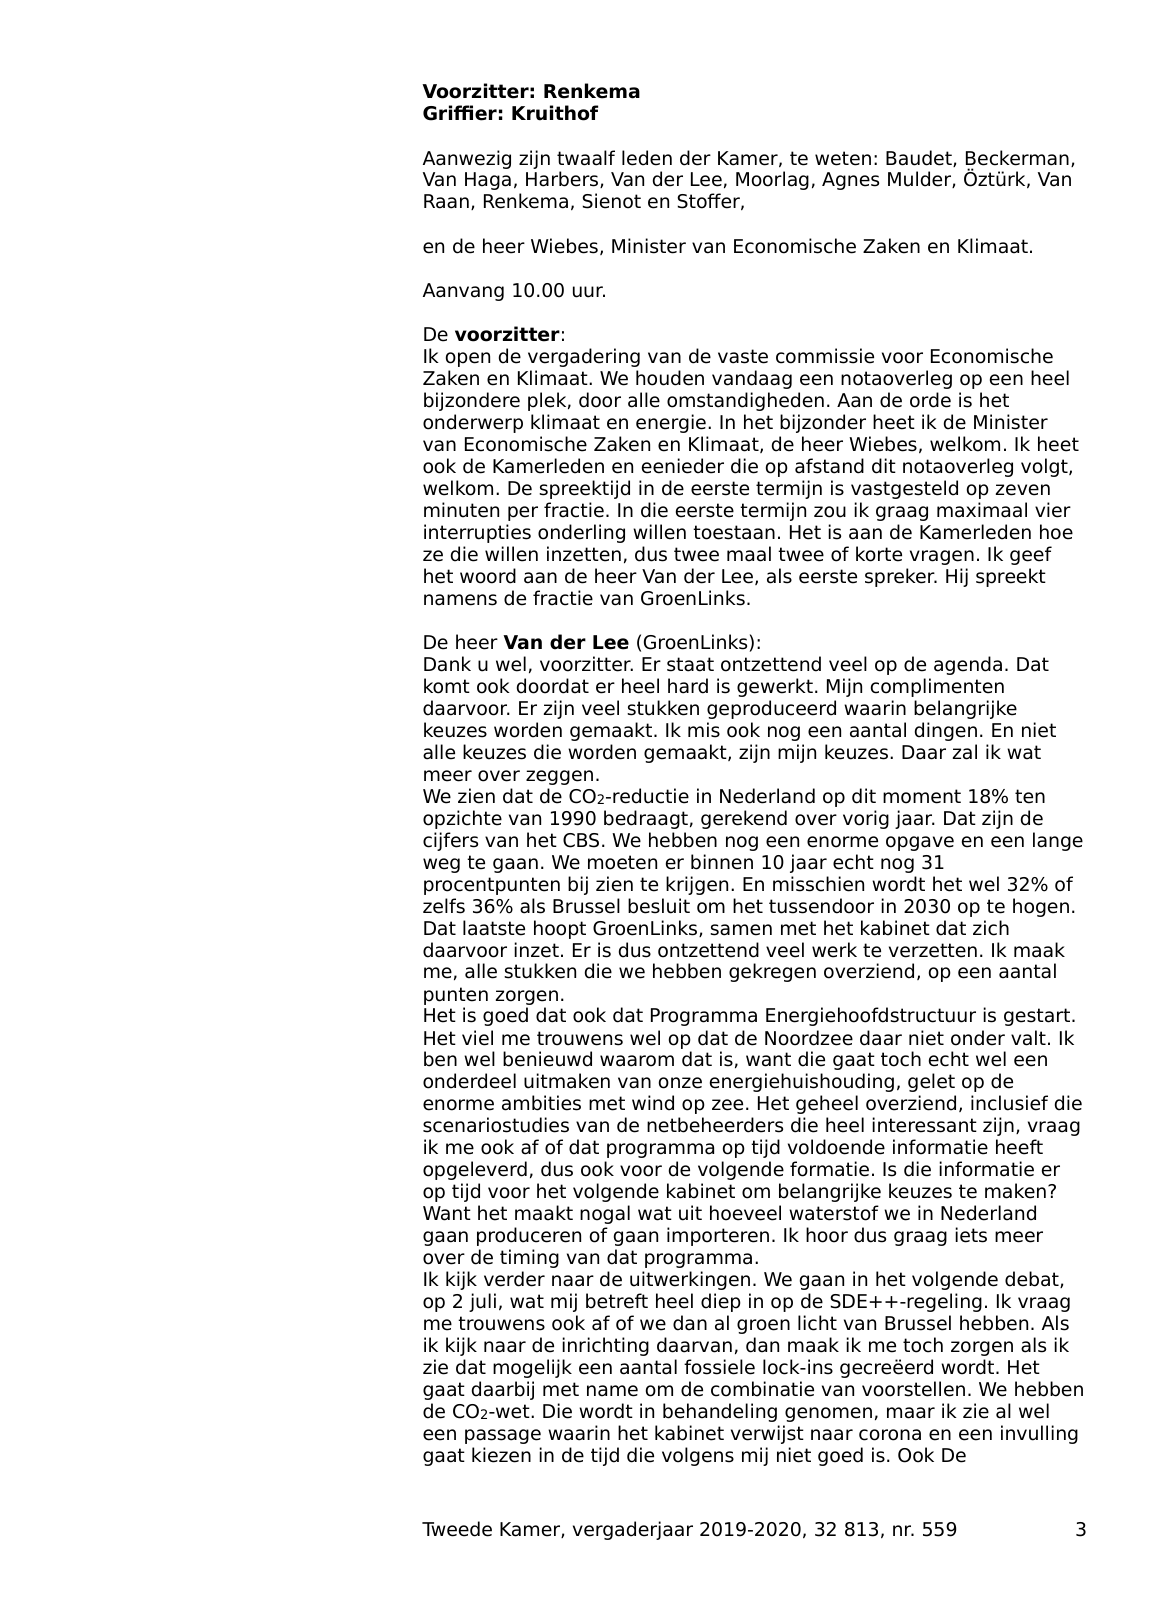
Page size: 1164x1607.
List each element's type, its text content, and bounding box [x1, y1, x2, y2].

text De heer Van der Lee (GroenLinks): [422, 632, 1087, 654]
text Het is goed dat ook dat Programma Energiehoofdstructuur is gestart. Het viel me trouwens wel op dat de Noordzee daar niet onder valt. Ik ben wel benieuwd waarom dat is, want die gaat toch echt wel een onderdeel uitmaken van onze energiehuishouding, gelet op de enorme ambities met wind op zee. Het geheel overziend, inclusief die scenariostudies van de netbeheerders die heel interessant zijn, vraag ik me ook af of dat programma op tijd voldoende informatie heeft opgeleverd, dus ook voor de volgende formatie. Is die informatie er op tijd voor het volgende kabinet om belangrijke keuzes te maken? Want het maakt nogal wat uit hoeveel waterstof we in Nederland gaan produceren of gaan importeren. Ik hoor dus graag iets meer over de timing van dat programma. [422, 1005, 1087, 1269]
text Aanvang 10.00 uur. [422, 280, 1087, 302]
text Aanwezig zijn twaalf leden der Kamer, te weten: Baudet, Beckerman, Van Haga, Harbers, Van der Lee, Moorlag, Agnes Mulder, Öztürk, Van Raan, Renkema, Sienot en Stoffer, [422, 147, 1087, 213]
text Ik open de vergadering van de vaste commissie voor Economische Zaken en Klimaat. We houden vandaag een notaoverleg op een heel bijzondere plek, door alle omstandigheden. Aan de orde is het onderwerp klimaat en energie. In het bijzonder heet ik de Minister van Economische Zaken en Klimaat, de heer Wiebes, welkom. Ik heet ook de Kamerleden en eenieder die op afstand dit notaoverleg volgt, welkom. De spreektijd in de eerste termijn is vastgesteld op zeven minuten per fractie. In die eerste termijn zou ik graag maximaal vier interrupties onderling willen toestaan. Het is aan de Kamerleden hoe ze die willen inzetten, dus twee maal twee of korte vragen. Ik geef het woord aan de heer Van der Lee, als eerste spreker. Hij spreekt namens de fractie van GroenLinks. [422, 346, 1087, 609]
text Voorzitter: Renkema [422, 81, 1087, 103]
text De voorzitter: [422, 324, 1087, 346]
text Griffier: Kruithof [422, 103, 1087, 125]
text We zien dat de CO2-reductie in Nederland op dit moment 18% ten opzichte van 1990 bedraagt, gerekend over vorig jaar. Dat zijn de cijfers van het CBS. We hebben nog een enorme opgave en een lange weg te gaan. We moeten er binnen 10 jaar echt nog 31 procentpunten bij zien te krijgen. En misschien wordt het wel 32% of zelfs 36% als Brussel besluit om het tussendoor in 2030 op te hogen. Dat laatste hoopt GroenLinks, samen met het kabinet dat zich daarvoor inzet. Er is dus ontzettend veel werk te verzetten. Ik maak me, alle stukken die we hebben gekregen overziend, op een aantal punten zorgen. [422, 786, 1087, 1005]
text en de heer Wiebes, Minister van Economische Zaken en Klimaat. [422, 236, 1087, 257]
text Dank u wel, voorzitter. Er staat ontzettend veel op de agenda. Dat komt ook doordat er heel hard is gewerkt. Mijn complimenten daarvoor. Er zijn veel stukken geproduceerd waarin belangrijke keuzes worden gemaakt. Ik mis ook nog een aantal dingen. En niet alle keuzes die worden gemaakt, zijn mijn keuzes. Daar zal ik wat meer over zeggen. [422, 654, 1087, 786]
text Ik kijk verder naar de uitwerkingen. We gaan in het volgende debat, op 2 juli, wat mij betreft heel diep in op de SDE++-regeling. Ik vraag me trouwens ook af of we dan al groen licht van Brussel hebben. Als ik kijk naar de inrichting daarvan, dan maak ik me toch zorgen als ik zie dat mogelijk een aantal fossiele lock-ins gecreëerd wordt. Het gaat daarbij met name om de combinatie van voorstellen. We hebben de CO2-wet. Die wordt in behandeling genomen, maar ik zie al wel een passage waarin het kabinet verwijst naar corona en een invulling gaat kiezen in de tijd die volgens mij niet goed is. Ook De [422, 1269, 1087, 1467]
